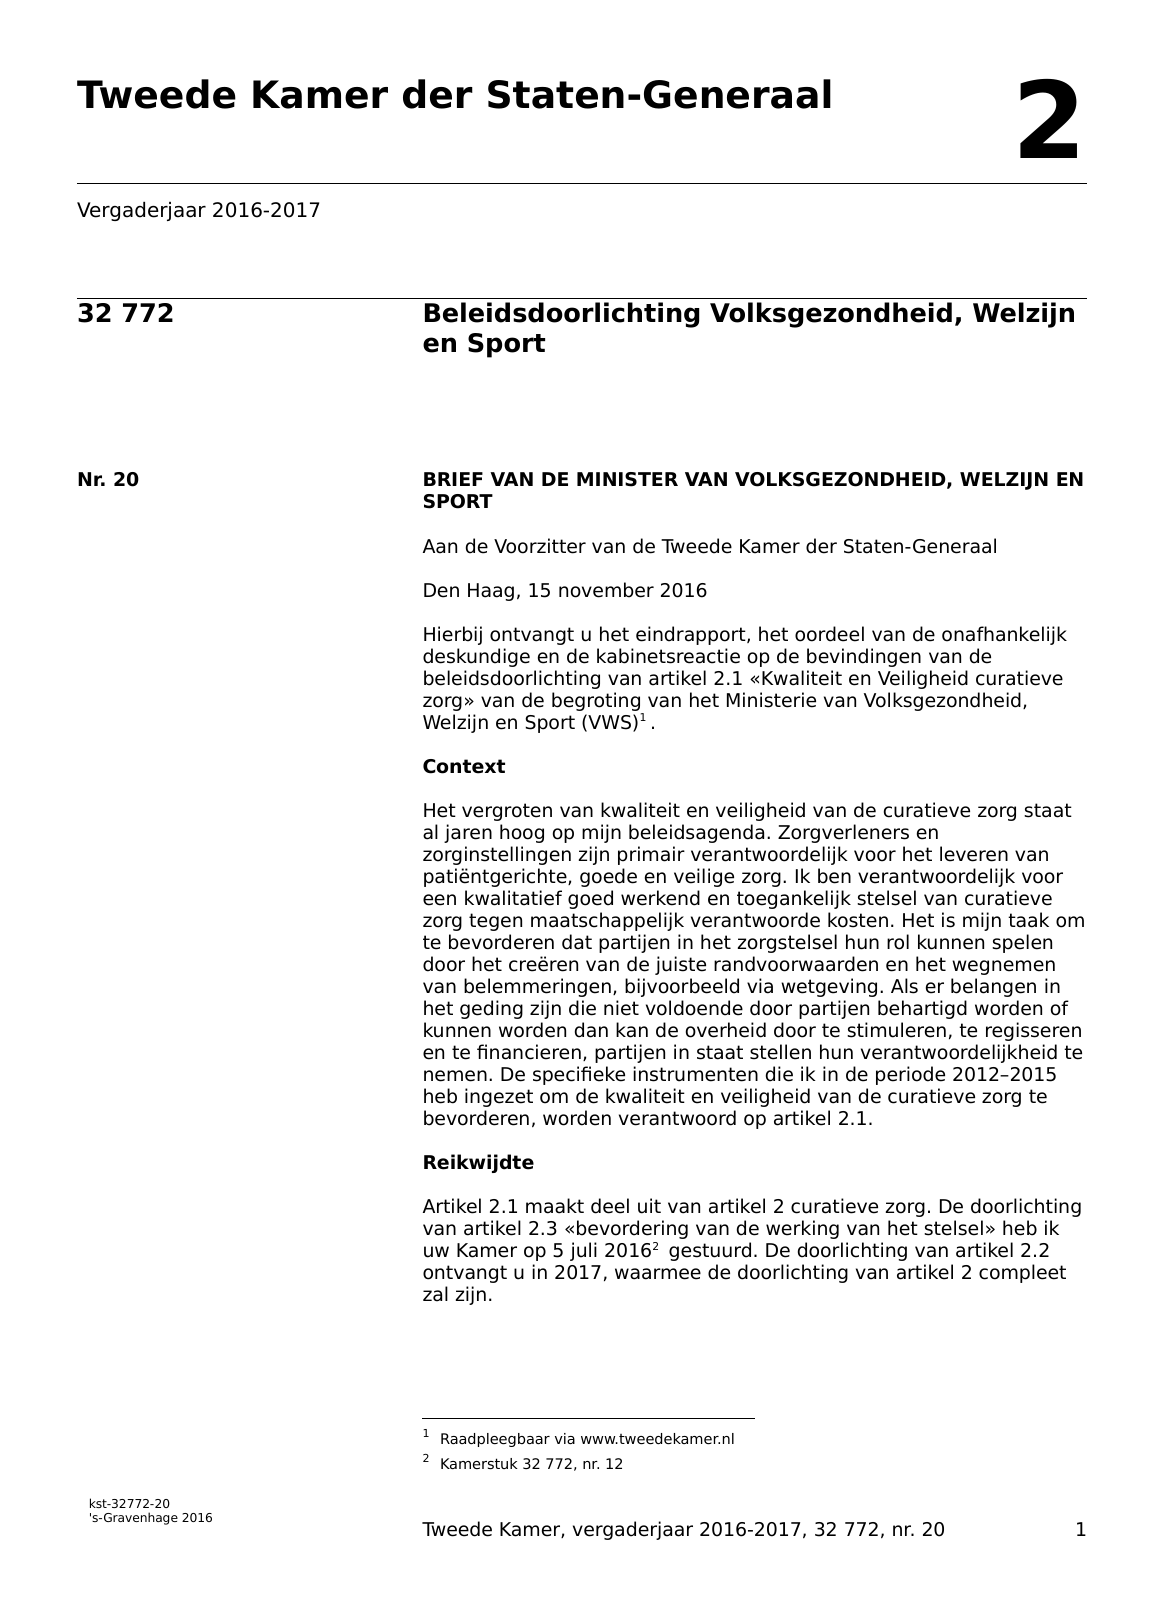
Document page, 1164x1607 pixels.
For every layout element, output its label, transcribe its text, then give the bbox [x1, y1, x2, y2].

text Hierbij ontvangt u het eindrapport, het oordeel van de onafhankelijk deskundige en de kabinetsreactie op de bevindingen van de beleidsdoorlichting van artikel 2.1 «Kwaliteit en Veiligheid curatieve zorg» van de begroting van het Ministerie van Volksgezondheid, Welzijn en Sport (VWS). [422, 624, 1087, 734]
text Den Haag, 15 november 2016 [422, 580, 1087, 602]
text 's-Gravenhage 2016 [88, 1511, 323, 1525]
table_cell Vergaderjaar 2016-2017 [77, 184, 1087, 298]
table_header 2 [886, 59, 1087, 183]
text Aan de Voorzitter van de Tweede Kamer der Staten-Generaal [422, 536, 1087, 557]
text kst-32772-20 [88, 1497, 323, 1511]
text Raadpleegbaar via www.tweedekamer.nl [422, 1427, 1087, 1449]
text Kamerstuk 32 772, nr. 12 [422, 1452, 1087, 1474]
text Het vergroten van kwaliteit en veiligheid van de curatieve zorg staat al jaren hoog op mijn beleidsagenda. Zorgverleners en zorginstellingen zijn primair verantwoordelijk voor het leveren van patiëntgerichte, goede en veilige zorg. Ik ben verantwoordelijk voor een kwalitatief goed werkend en toegankelijk stelsel van curatieve zorg tegen maatschappelijk verantwoorde kosten. Het is mijn taak om te bevorderen dat partijen in het zorgstelsel hun rol kunnen spelen door het creëren van de juiste randvoorwaarden en het wegnemen van belemmeringen, bijvoorbeeld via wetgeving. Als er belangen in het geding zijn die niet voldoende door partijen behartigd worden of kunnen worden dan kan de overheid door te stimuleren, te regisseren en te financieren, partijen in staat stellen hun verantwoordelijkheid te nemen. De specifieke instrumenten die ik in de periode 2012–2015 heb ingezet om de kwaliteit en veiligheid van de curatieve zorg te bevorderen, worden verantwoord op artikel 2.1. [422, 800, 1087, 1130]
subtitle Nr. 20 BRIEF VAN DE MINISTER VAN VOLKSGEZONDHEID, WELZIJN EN SPORT [77, 469, 1087, 513]
subtitle 32 772 Beleidsdoorlichting Volksgezondheid, Welzijn en Sport [77, 299, 1087, 358]
text Artikel 2.1 maakt deel uit van artikel 2 curatieve zorg. De doorlichting van artikel 2.3 «bevordering van de werking van het stelsel» heb ik uw Kamer op 5 juli 2016 gestuurd. De doorlichting van artikel 2.2 ontvangt u in 2017, waarmee de doorlichting van artikel 2 compleet zal zijn. [422, 1196, 1087, 1306]
subtitle Context [422, 756, 1087, 778]
table_header Tweede Kamer der Staten-Generaal [77, 59, 886, 183]
subtitle Reikwijdte [422, 1152, 1087, 1174]
